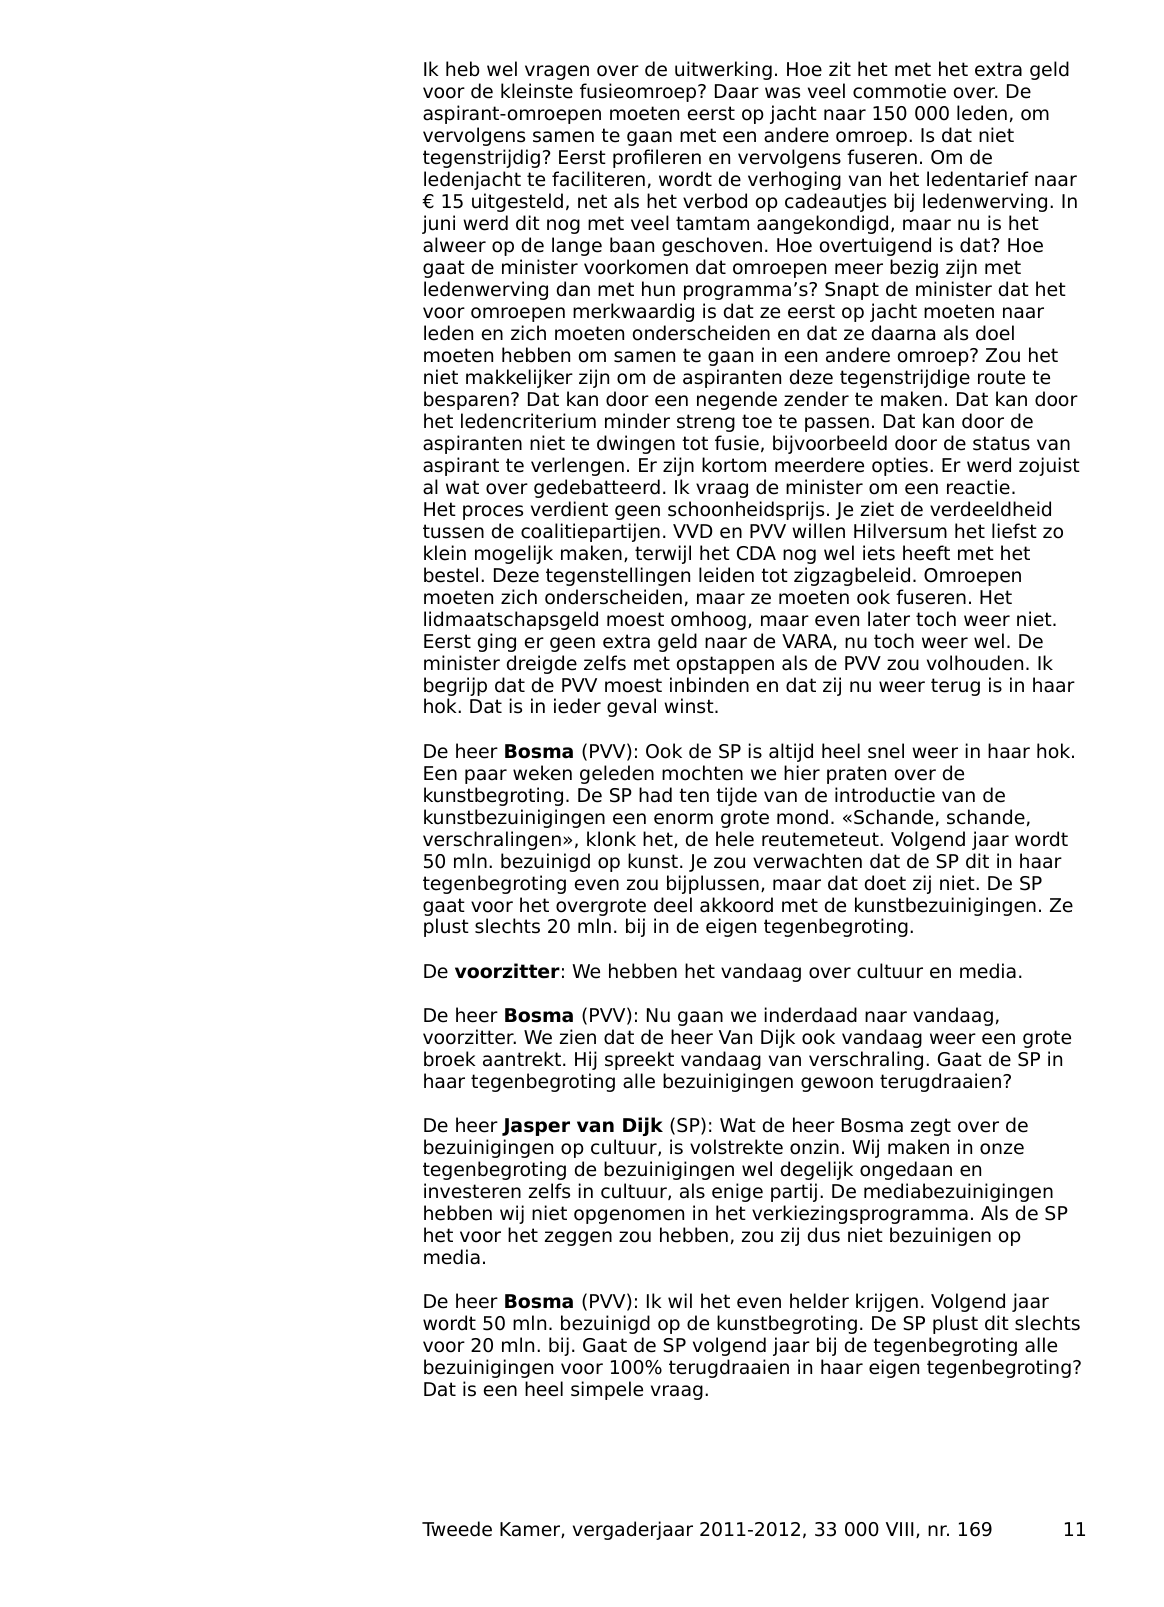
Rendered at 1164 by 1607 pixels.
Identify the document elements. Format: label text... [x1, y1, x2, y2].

text De heer Bosma (PVV): Nu gaan we inderdaad naar vandaag, voorzitter. We zien dat de heer Van Dijk ook vandaag weer een grote broek aantrekt. Hij spreekt vandaag van verschraling. Gaat de SP in haar tegenbegroting alle bezuinigingen gewoon terugdraaien? [422, 1005, 1087, 1093]
text De heer Bosma (PVV): Ik wil het even helder krijgen. Volgend jaar wordt 50 mln. bezuinigd op de kunstbegroting. De SP plust dit slechts voor 20 mln. bij. Gaat de SP volgend jaar bij de tegenbegroting alle bezuinigingen voor 100% terugdraaien in haar eigen tegenbegroting? Dat is een heel simpele vraag. [422, 1291, 1087, 1401]
text De heer Bosma (PVV): Ook de SP is altijd heel snel weer in haar hok. Een paar weken geleden mochten we hier praten over de kunstbegroting. De SP had ten tijde van de introductie van de kunstbezuinigingen een enorm grote mond. «Schande, schande, verschralingen», klonk het, de hele reutemeteut. Volgend jaar wordt 50 mln. bezuinigd op kunst. Je zou verwachten dat de SP dit in haar tegenbegroting even zou bijplussen, maar dat doet zij niet. De SP gaat voor het overgrote deel akkoord met de kunstbezuinigingen. Ze plust slechts 20 mln. bij in de eigen tegenbegroting. [422, 741, 1087, 938]
text De voorzitter: We hebben het vandaag over cultuur en media. [422, 961, 1087, 983]
text Het proces verdient geen schoonheidsprijs. Je ziet de verdeeldheid tussen de coalitiepartijen. VVD en PVV willen Hilversum het liefst zo klein mogelijk maken, terwijl het CDA nog wel iets heeft met het bestel. Deze tegenstellingen leiden tot zigzagbeleid. Omroepen moeten zich onderscheiden, maar ze moeten ook fuseren. Het lidmaatschapsgeld moest omhoog, maar even later toch weer niet. Eerst ging er geen extra geld naar de VARA, nu toch weer wel. De minister dreigde zelfs met opstappen als de PVV zou volhouden. Ik begrijp dat de PVV moest inbinden en dat zij nu weer terug is in haar hok. Dat is in ieder geval winst. [422, 499, 1087, 718]
text De heer Jasper van Dijk (SP): Wat de heer Bosma zegt over de bezuinigingen op cultuur, is volstrekte onzin. Wij maken in onze tegenbegroting de bezuinigingen wel degelijk ongedaan en investeren zelfs in cultuur, als enige partij. De mediabezuinigingen hebben wij niet opgenomen in het verkiezingsprogramma. Als de SP het voor het zeggen zou hebben, zou zij dus niet bezuinigen op media. [422, 1115, 1087, 1269]
text Ik heb wel vragen over de uitwerking. Hoe zit het met het extra geld voor de kleinste fusieomroep? Daar was veel commotie over. De aspirant-omroepen moeten eerst op jacht naar 150 000 leden, om vervolgens samen te gaan met een andere omroep. Is dat niet tegenstrijdig? Eerst profileren en vervolgens fuseren. Om de ledenjacht te faciliteren, wordt de verhoging van het ledentarief naar € 15 uitgesteld, net als het verbod op cadeautjes bij ledenwerving. In juni werd dit nog met veel tamtam aangekondigd, maar nu is het alweer op de lange baan geschoven. Hoe overtuigend is dat? Hoe gaat de minister voorkomen dat omroepen meer bezig zijn met ledenwerving dan met hun programma’s? Snapt de minister dat het voor omroepen merkwaardig is dat ze eerst op jacht moeten naar leden en zich moeten onderscheiden en dat ze daarna als doel moeten hebben om samen te gaan in een andere omroep? Zou het niet makkelijker zijn om de aspiranten deze tegenstrijdige route te besparen? Dat kan door een negende zender te maken. Dat kan door het ledencriterium minder streng toe te passen. Dat kan door de aspiranten niet te dwingen tot fusie, bijvoorbeeld door de status van aspirant te verlengen. Er zijn kortom meerdere opties. Er werd zojuist al wat over gedebatteerd. Ik vraag de minister om een reactie. [422, 59, 1087, 499]
